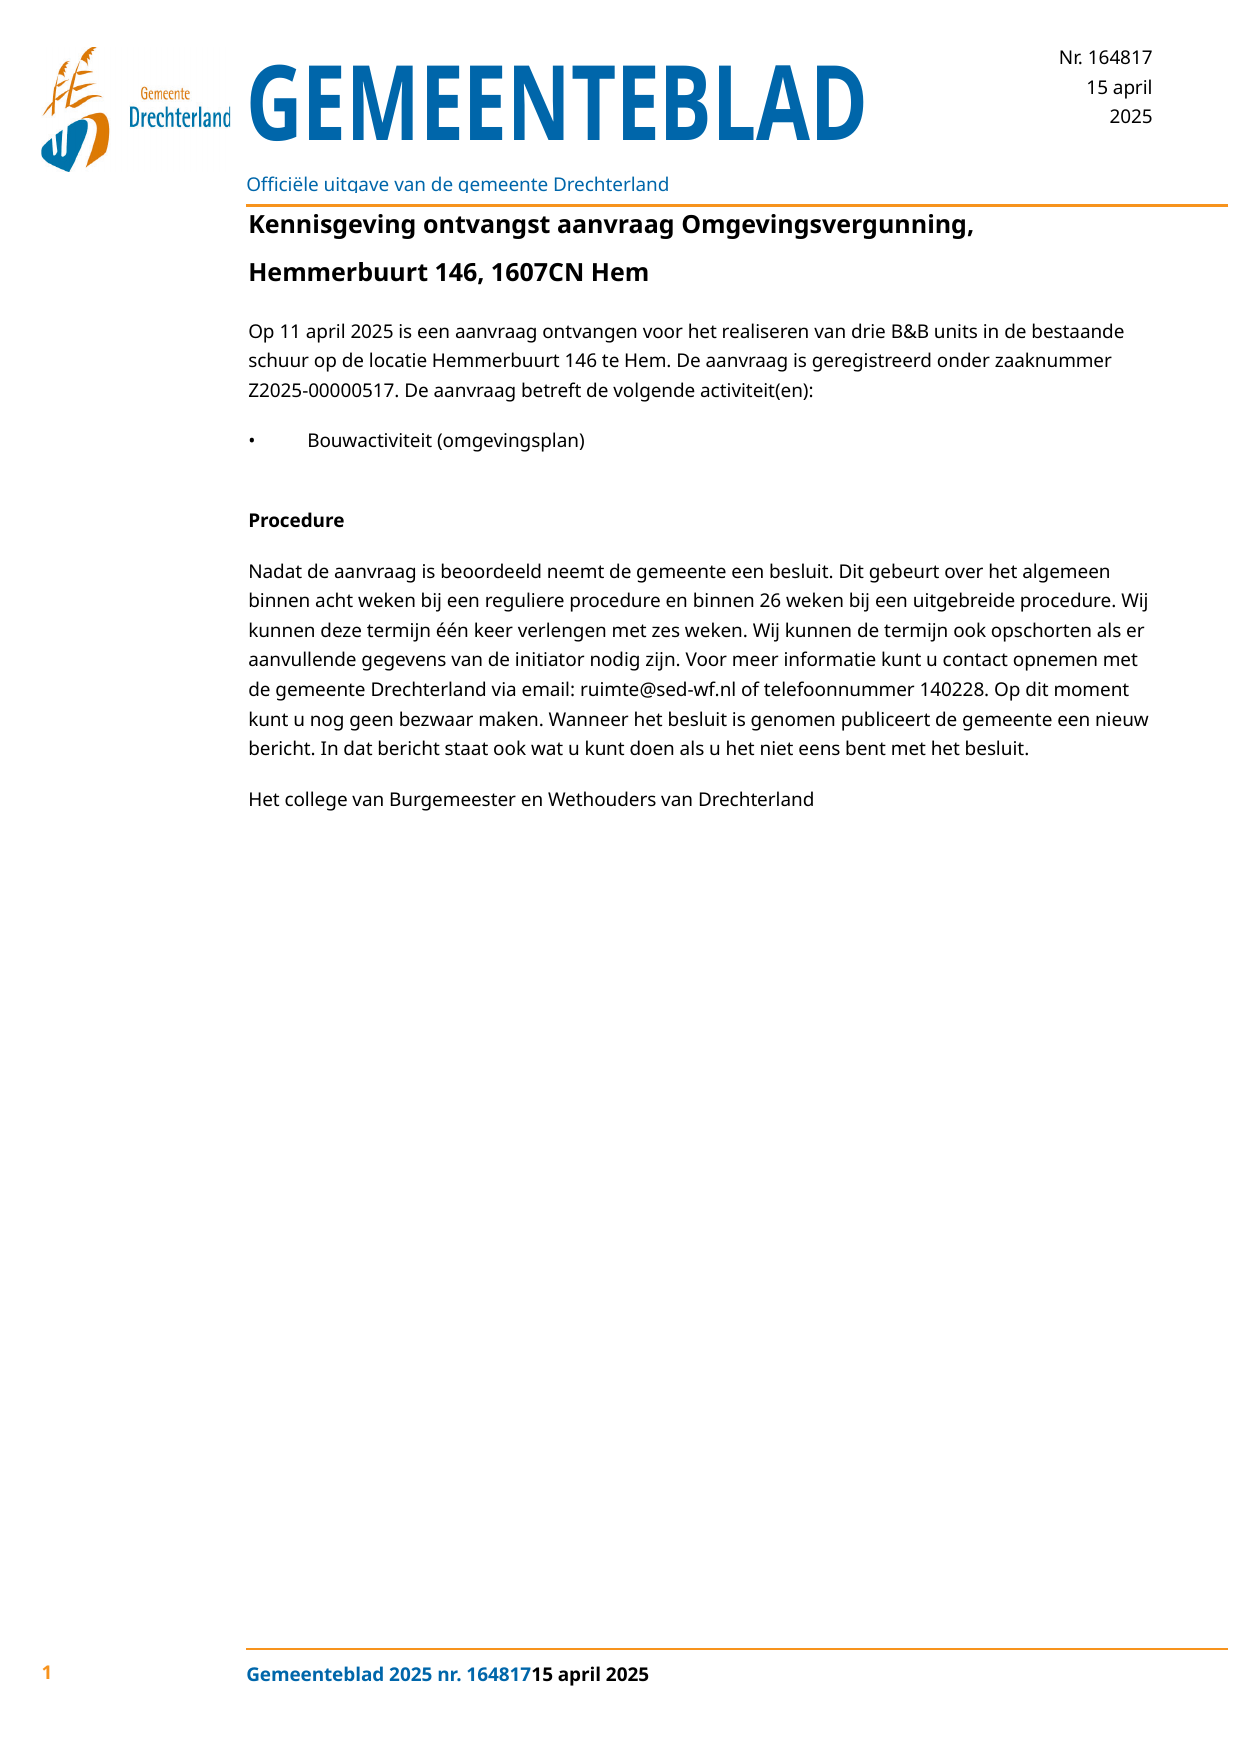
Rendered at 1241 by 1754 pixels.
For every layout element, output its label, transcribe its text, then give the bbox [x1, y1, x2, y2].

text Nadat de aanvraag is beoordeeld neemt de gemeente een besluit. Dit gebeurt over het algemeen binnen acht weken bij een reguliere procedure en binnen 26 weken bij een uitgebreide procedure. Wij kunnen deze termijn één keer verlengen met zes weken. Wij kunnen de termijn ook opschorten als er aanvullende gegevens van de initiator nodig zijn. Voor meer informatie kunt u contact opnemen met de gemeente Drechterland via email: ruimte@sed-wf.nl of telefoonnummer 140228. Op dit moment kunt u nog geen bezwaar maken. Wanneer het besluit is genomen publiceert de gemeente een nieuw bericht. In dat bericht staat ook wat u kunt doen als u het niet eens bent met het besluit. [248, 558, 1152, 761]
picture [41, 47, 231, 172]
text Procedure [248, 507, 1152, 533]
text Kennisgeving ontvangst aanvraag Omgevingsvergunning, Hemmerbuurt 146, 1607CN Hem [248, 207, 1152, 288]
list Bouwactiviteit (omgevingsplan) [248, 427, 1152, 453]
picture [226, 115, 231, 124]
text Het college van Burgemeester en Wethouders van Drechterland [248, 786, 1152, 812]
picture [41, 158, 64, 172]
text Op 11 april 2025 is een aanvraag ontvangen voor het realiseren van drie B&B units in de bestaande schuur op de locatie Hemmerbuurt 146 te Hem. De aanvraag is geregistreerd onder zaaknummer Z2025-00000517. De aanvraag betreft de volgende activiteit(en): [248, 318, 1152, 403]
